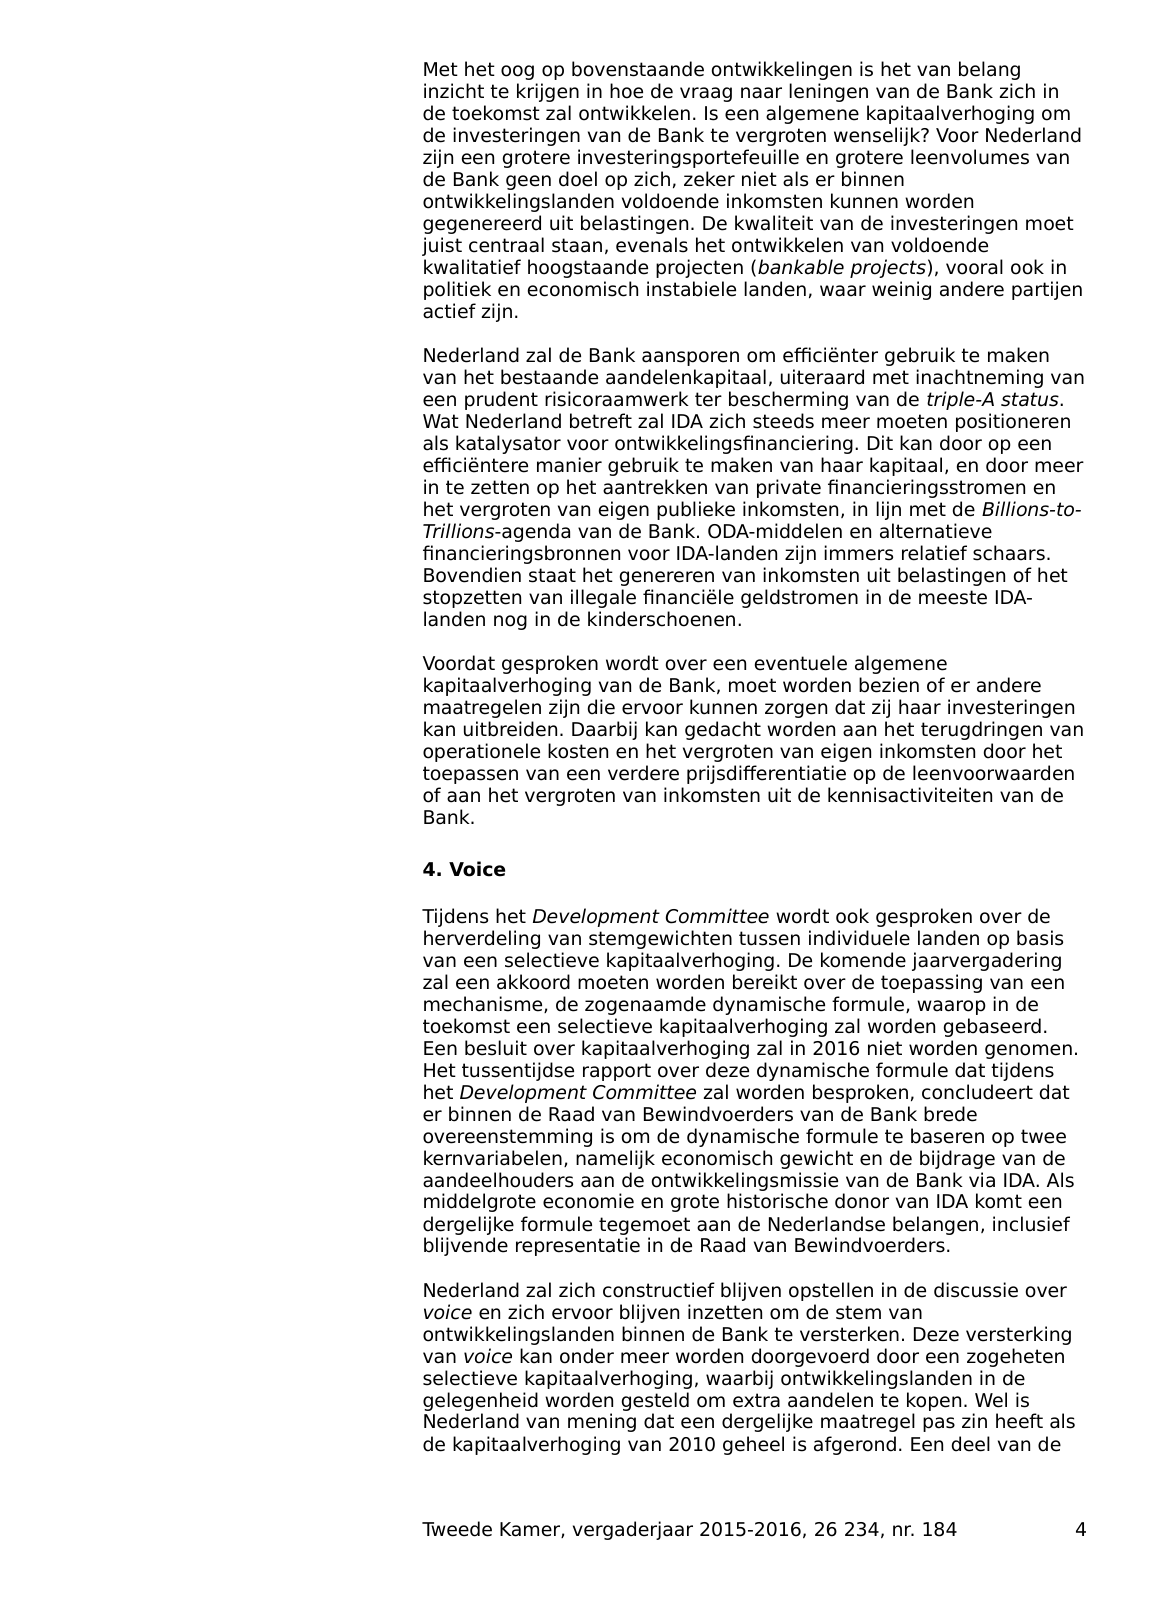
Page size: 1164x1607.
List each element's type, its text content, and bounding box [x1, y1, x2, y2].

text Voordat gesproken wordt over een eventuele algemene kapitaalverhoging van de Bank, moet worden bezien of er andere maatregelen zijn die ervoor kunnen zorgen dat zij haar investeringen kan uitbreiden. Daarbij kan gedacht worden aan het terugdringen van operationele kosten en het vergroten van eigen inkomsten door het toepassen van een verdere prijsdifferentiatie op de leenvoorwaarden of aan het vergroten van inkomsten uit de kennisactiviteiten van de Bank. [422, 653, 1087, 829]
text Tijdens het Development Committee wordt ook gesproken over de herverdeling van stemgewichten tussen individuele landen op basis van een selectieve kapitaalverhoging. De komende jaarvergadering zal een akkoord moeten worden bereikt over de toepassing van een mechanisme, de zogenaamde dynamische formule, waarop in de toekomst een selectieve kapitaalverhoging zal worden gebaseerd. Een besluit over kapitaalverhoging zal in 2016 niet worden genomen. Het tussentijdse rapport over deze dynamische formule dat tijdens het Development Committee zal worden besproken, concludeert dat er binnen de Raad van Bewindvoerders van de Bank brede overeenstemming is om de dynamische formule te baseren op twee kernvariabelen, namelijk economisch gewicht en de bijdrage van de aandeelhouders aan de ontwikkelingsmissie van de Bank via IDA. Als middelgrote economie en grote historische donor van IDA komt een dergelijke formule tegemoet aan de Nederlandse belangen, inclusief blijvende representatie in de Raad van Bewindvoerders. [422, 906, 1087, 1257]
subtitle 4. Voice [422, 859, 1087, 881]
text Nederland zal de Bank aansporen om efficiënter gebruik te maken van het bestaande aandelenkapitaal, uiteraard met inachtneming van een prudent risicoraamwerk ter bescherming van de triple-A status. Wat Nederland betreft zal IDA zich steeds meer moeten positioneren als katalysator voor ontwikkelingsfinanciering. Dit kan door op een efficiëntere manier gebruik te maken van haar kapitaal, en door meer in te zetten op het aantrekken van private financieringsstromen en het vergroten van eigen publieke inkomsten, in lijn met de Billions-to-Trillions-agenda van de Bank. ODA-middelen en alternatieve financieringsbronnen voor IDA-landen zijn immers relatief schaars. Bovendien staat het genereren van inkomsten uit belastingen of het stopzetten van illegale financiële geldstromen in de meeste IDA-landen nog in de kinderschoenen. [422, 345, 1087, 631]
text Nederland zal zich constructief blijven opstellen in de discussie over voice en zich ervoor blijven inzetten om de stem van ontwikkelingslanden binnen de Bank te versterken. Deze versterking van voice kan onder meer worden doorgevoerd door een zogeheten selectieve kapitaalverhoging, waarbij ontwikkelingslanden in de gelegenheid worden gesteld om extra aandelen te kopen. Wel is Nederland van mening dat een dergelijke maatregel pas zin heeft als de kapitaalverhoging van 2010 geheel is afgerond. Een deel van de [422, 1279, 1087, 1455]
text Met het oog op bovenstaande ontwikkelingen is het van belang inzicht te krijgen in hoe de vraag naar leningen van de Bank zich in de toekomst zal ontwikkelen. Is een algemene kapitaalverhoging om de investeringen van de Bank te vergroten wenselijk? Voor Nederland zijn een grotere investeringsportefeuille en grotere leenvolumes van de Bank geen doel op zich, zeker niet als er binnen ontwikkelingslanden voldoende inkomsten kunnen worden gegenereerd uit belastingen. De kwaliteit van de investeringen moet juist centraal staan, evenals het ontwikkelen van voldoende kwalitatief hoogstaande projecten (bankable projects), vooral ook in politiek en economisch instabiele landen, waar weinig andere partijen actief zijn. [422, 59, 1087, 323]
